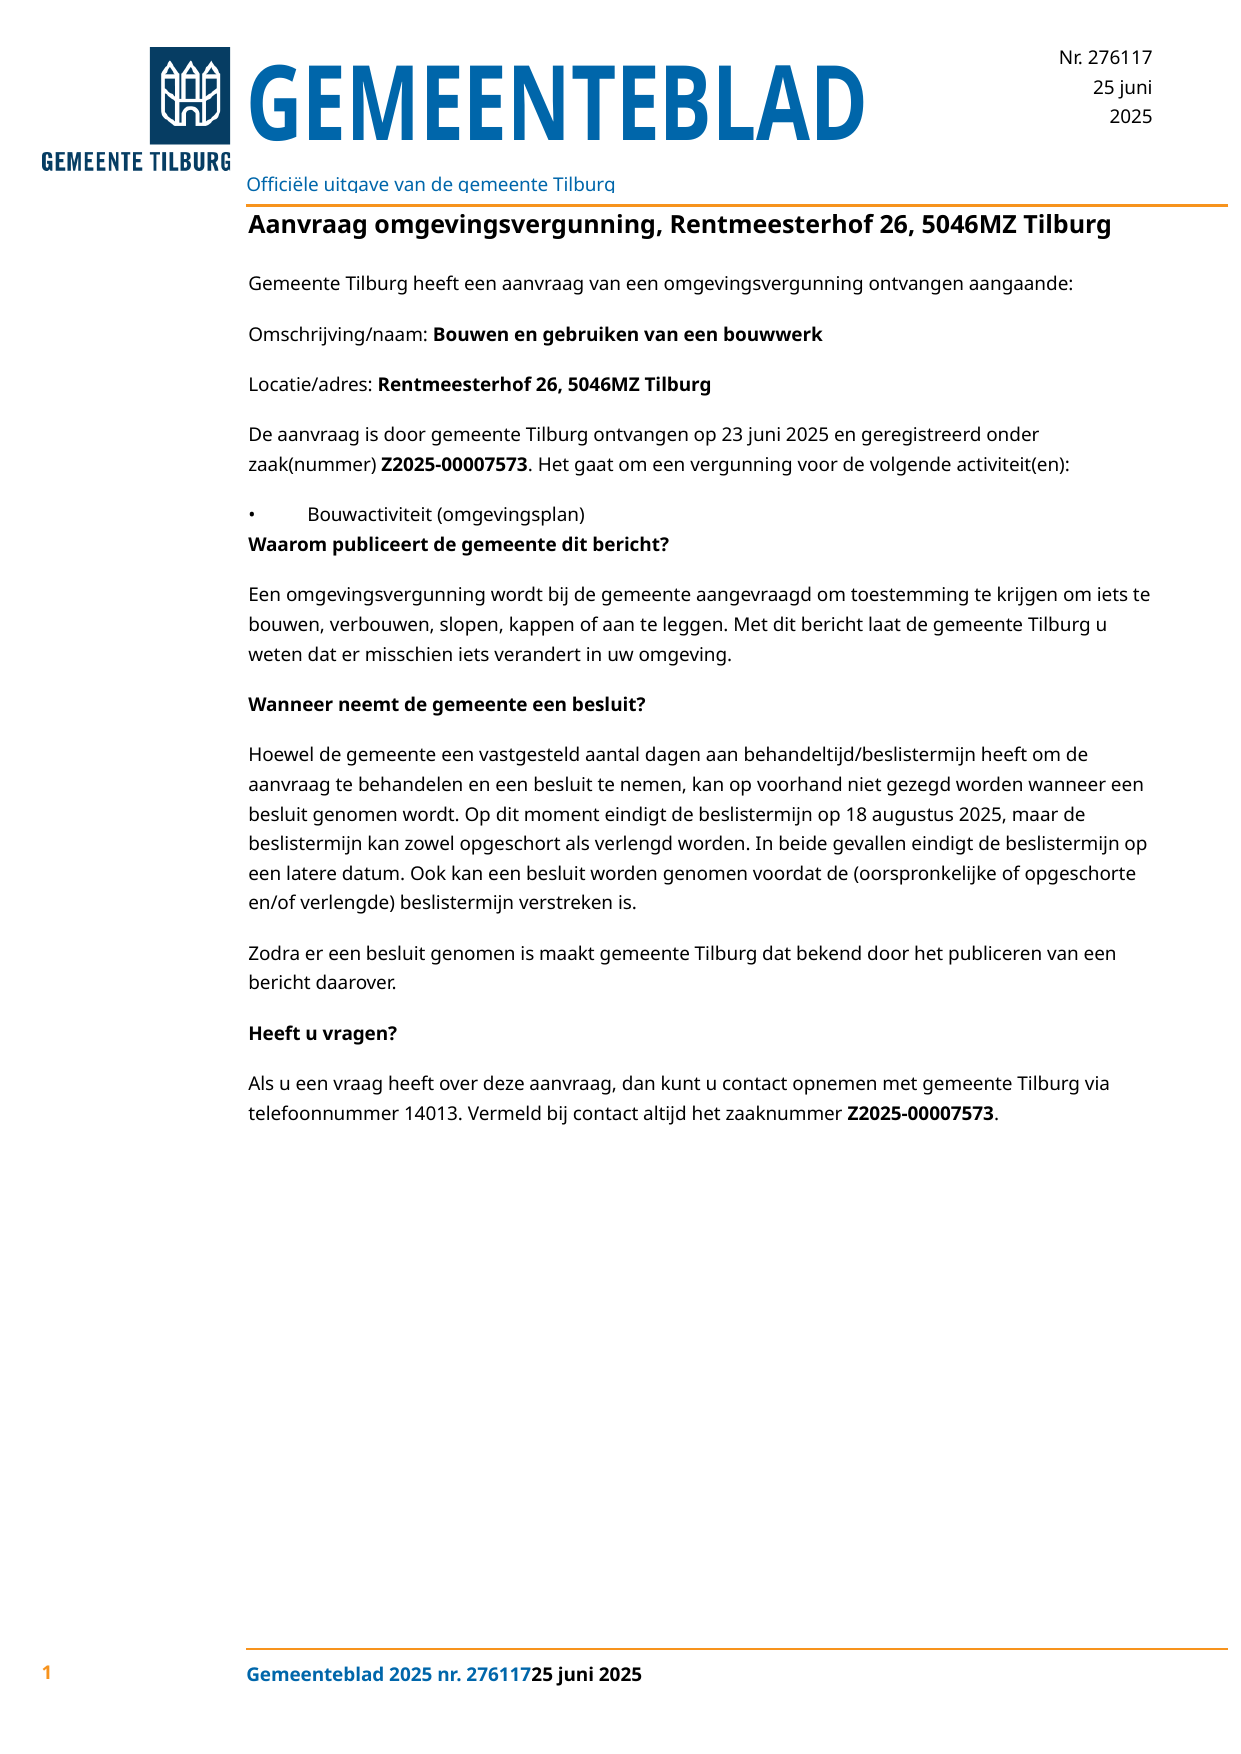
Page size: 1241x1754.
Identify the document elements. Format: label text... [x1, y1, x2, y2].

text Locatie/adres: Rentmeesterhof 26, 5046MZ Tilburg [248, 371, 1152, 397]
text Wanneer neemt de gemeente een besluit? [248, 691, 1152, 717]
picture [41, 47, 231, 172]
text Een omgevingsvergunning wordt bij de gemeente aangevraagd om toestemming te krijgen om iets te bouwen, verbouwen, slopen, kappen of aan te leggen. Met dit bericht laat de gemeente Tilburg u weten dat er misschien iets verandert in uw omgeving. [248, 582, 1152, 666]
text Zodra er een besluit genomen is maakt gemeente Tilburg dat bekend door het publiceren van een bericht daarover. [248, 940, 1152, 995]
text De aanvraag is door gemeente Tilburg ontvangen op 23 juni 2025 en geregistreerd onder zaak(nummer) Z2025-00007573. Het gaat om een vergunning voor de volgende activiteit(en): [248, 422, 1152, 477]
text Aanvraag omgevingsvergunning, Rentmeesterhof 26, 5046MZ Tilburg [248, 207, 1152, 241]
text Als u een vraag heeft over deze aanvraag, dan kunt u contact opnemen met gemeente Tilburg via telefoonnummer 14013. Vermeld bij contact altijd het zaaknummer Z2025-00007573. [248, 1070, 1152, 1126]
text Gemeente Tilburg heeft een aanvraag van een omgevingsvergunning ontvangen aangaande: [248, 270, 1152, 296]
text Heeft u vragen? [248, 1020, 1152, 1046]
text Omschrijving/naam: Bouwen en gebruiken van een bouwwerk [248, 321, 1152, 346]
text Hoewel de gemeente een vastgesteld aantal dagen aan behandeltijd/beslistermijn heeft om de aanvraag te behandelen en een besluit te nemen, kan op voorhand niet gezegd worden wanneer een besluit genomen wordt. Op dit moment eindigt de beslistermijn op 18 augustus 2025, maar de beslistermijn kan zowel opgeschort als verlengd worden. In beide gevallen eindigt de beslistermijn op een latere datum. Ook kan een besluit worden genomen voordat de (oorspronkelijke of opgeschorte en/of verlengde) beslistermijn verstreken is. [248, 742, 1152, 915]
list Bouwactiviteit (omgevingsplan) [248, 502, 1152, 527]
text Waarom publiceert de gemeente dit bericht? [248, 531, 1152, 557]
